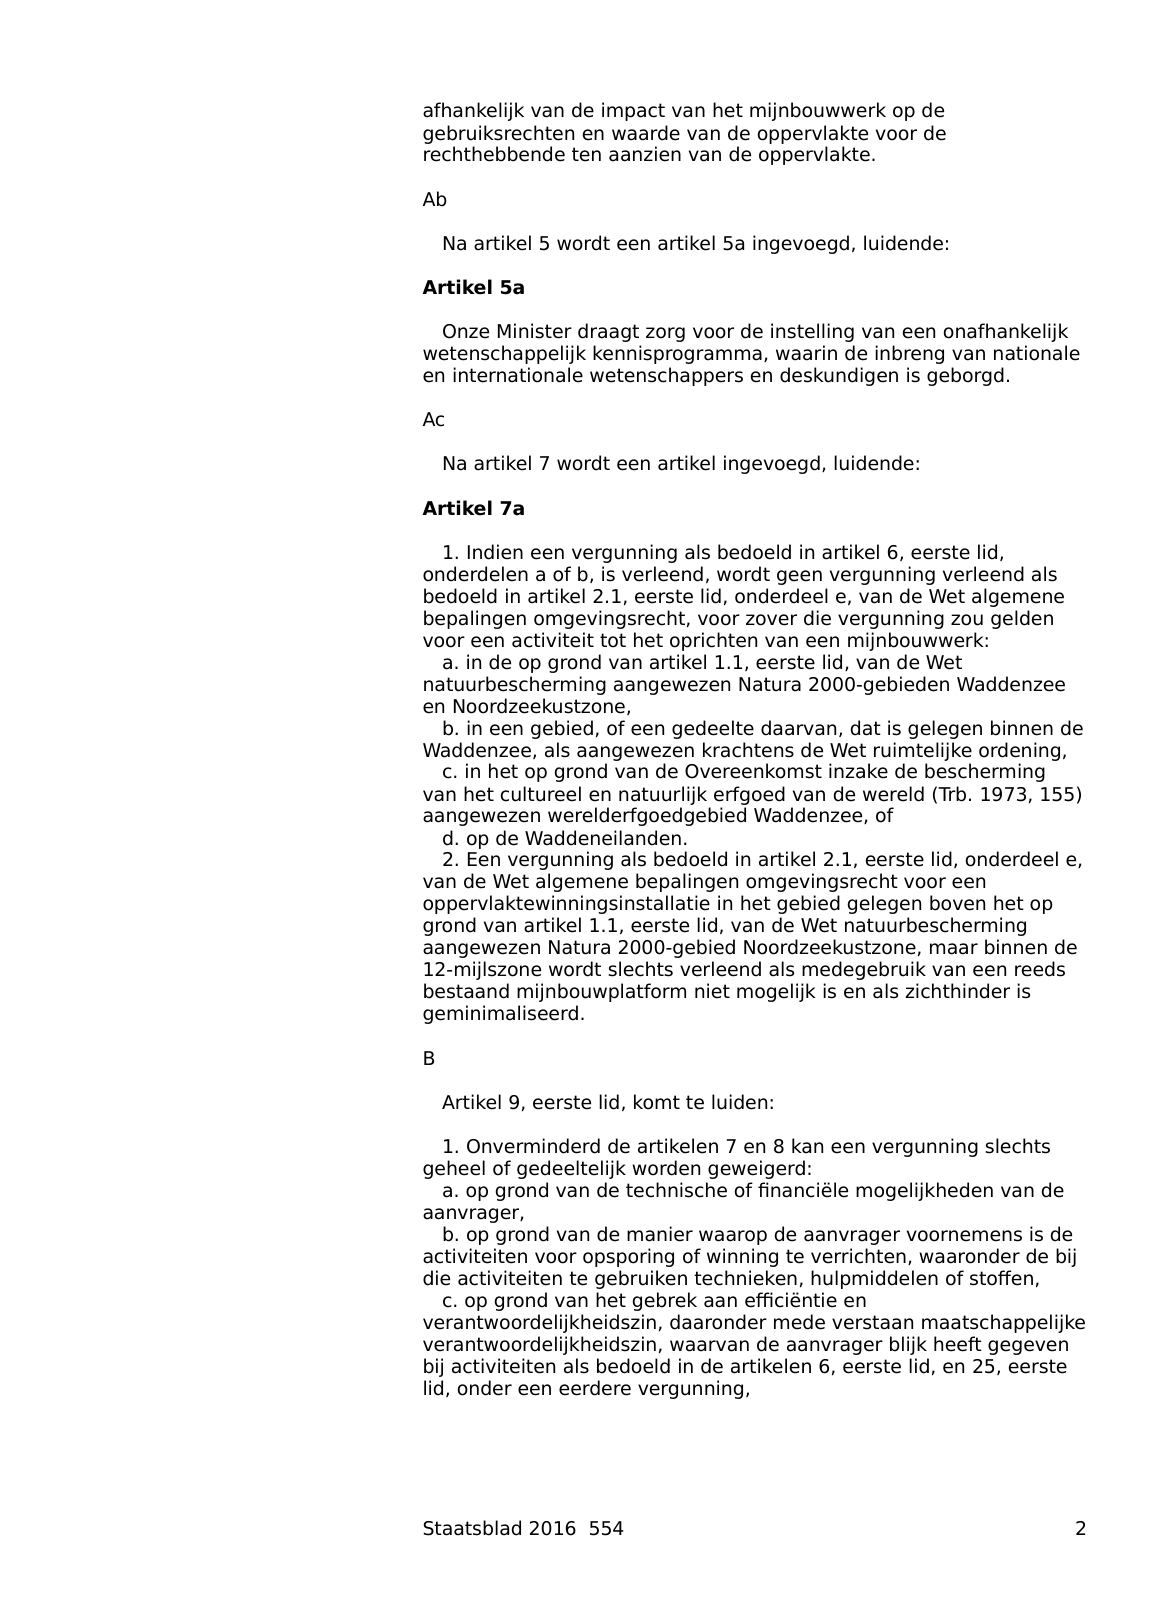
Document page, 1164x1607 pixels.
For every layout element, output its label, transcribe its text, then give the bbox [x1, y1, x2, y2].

text d. op de Waddeneilanden. [422, 827, 1087, 849]
text Na artikel 7 wordt een artikel ingevoegd, luidende: [422, 453, 1087, 475]
text Ac [422, 409, 1087, 431]
subtitle Artikel 7a [422, 497, 1087, 519]
text afhankelijk van de impact van het mijnbouwwerk op de gebruiksrechten en waarde van de oppervlakte voor de rechthebbende ten aanzien van de oppervlakte. [422, 100, 1087, 166]
text 1. Onverminderd de artikelen 7 en 8 kan een vergunning slechts geheel of gedeeltelijk worden geweigerd: [422, 1136, 1087, 1180]
text B [422, 1047, 1087, 1069]
text b. op grond van de manier waarop de aanvrager voornemens is de activiteiten voor opsporing of winning te verrichten, waaronder de bij die activiteiten te gebruiken technieken, hulpmiddelen of stoffen, [422, 1224, 1087, 1289]
text a. in de op grond van artikel 1.1, eerste lid, van de Wet natuurbescherming aangewezen Natura 2000-gebieden Waddenzee en Noordzeekustzone, [422, 652, 1087, 717]
text 1. Indien een vergunning als bedoeld in artikel 6, eerste lid, onderdelen a of b, is verleend, wordt geen vergunning verleend als bedoeld in artikel 2.1, eerste lid, onderdeel e, van de Wet algemene bepalingen omgevingsrecht, voor zover die vergunning zou gelden voor een activiteit tot het oprichten van een mijnbouwwerk: [422, 542, 1087, 652]
text Onze Minister draagt zorg voor de instelling van een onafhankelijk wetenschappelijk kennisprogramma, waarin de inbreng van nationale en internationale wetenschappers en deskundigen is geborgd. [422, 321, 1087, 387]
text c. in het op grond van de Overeenkomst inzake de bescherming van het cultureel en natuurlijk erfgoed van de wereld (Trb. 1973, 155) aangewezen werelderfgoedgebied Waddenzee, of [422, 761, 1087, 827]
text b. in een gebied, of een gedeelte daarvan, dat is gelegen binnen de Waddenzee, als aangewezen krachtens de Wet ruimtelijke ordening, [422, 717, 1087, 761]
text c. op grond van het gebrek aan efficiëntie en verantwoordelijkheidszin, daaronder mede verstaan maatschappelijke verantwoordelijkheidszin, waarvan de aanvrager blijk heeft gegeven bij activiteiten als bedoeld in de artikelen 6, eerste lid, en 25, eerste lid, onder een eerdere vergunning, [422, 1289, 1087, 1399]
text Artikel 9, eerste lid, komt te luiden: [422, 1092, 1087, 1113]
subtitle Artikel 5a [422, 277, 1087, 299]
text Na artikel 5 wordt een artikel 5a ingevoegd, luidende: [422, 233, 1087, 255]
text Ab [422, 188, 1087, 211]
text a. op grond van de technische of financiële mogelijkheden van de aanvrager, [422, 1180, 1087, 1224]
text 2. Een vergunning als bedoeld in artikel 2.1, eerste lid, onderdeel e, van de Wet algemene bepalingen omgevingsrecht voor een oppervlaktewinningsinstallatie in het gebied gelegen boven het op grond van artikel 1.1, eerste lid, van de Wet natuurbescherming aangewezen Natura 2000-gebied Noordzeekustzone, maar binnen de 12-mijlszone wordt slechts verleend als medegebruik van een reeds bestaand mijnbouwplatform niet mogelijk is en als zichthinder is geminimaliseerd. [422, 849, 1087, 1025]
